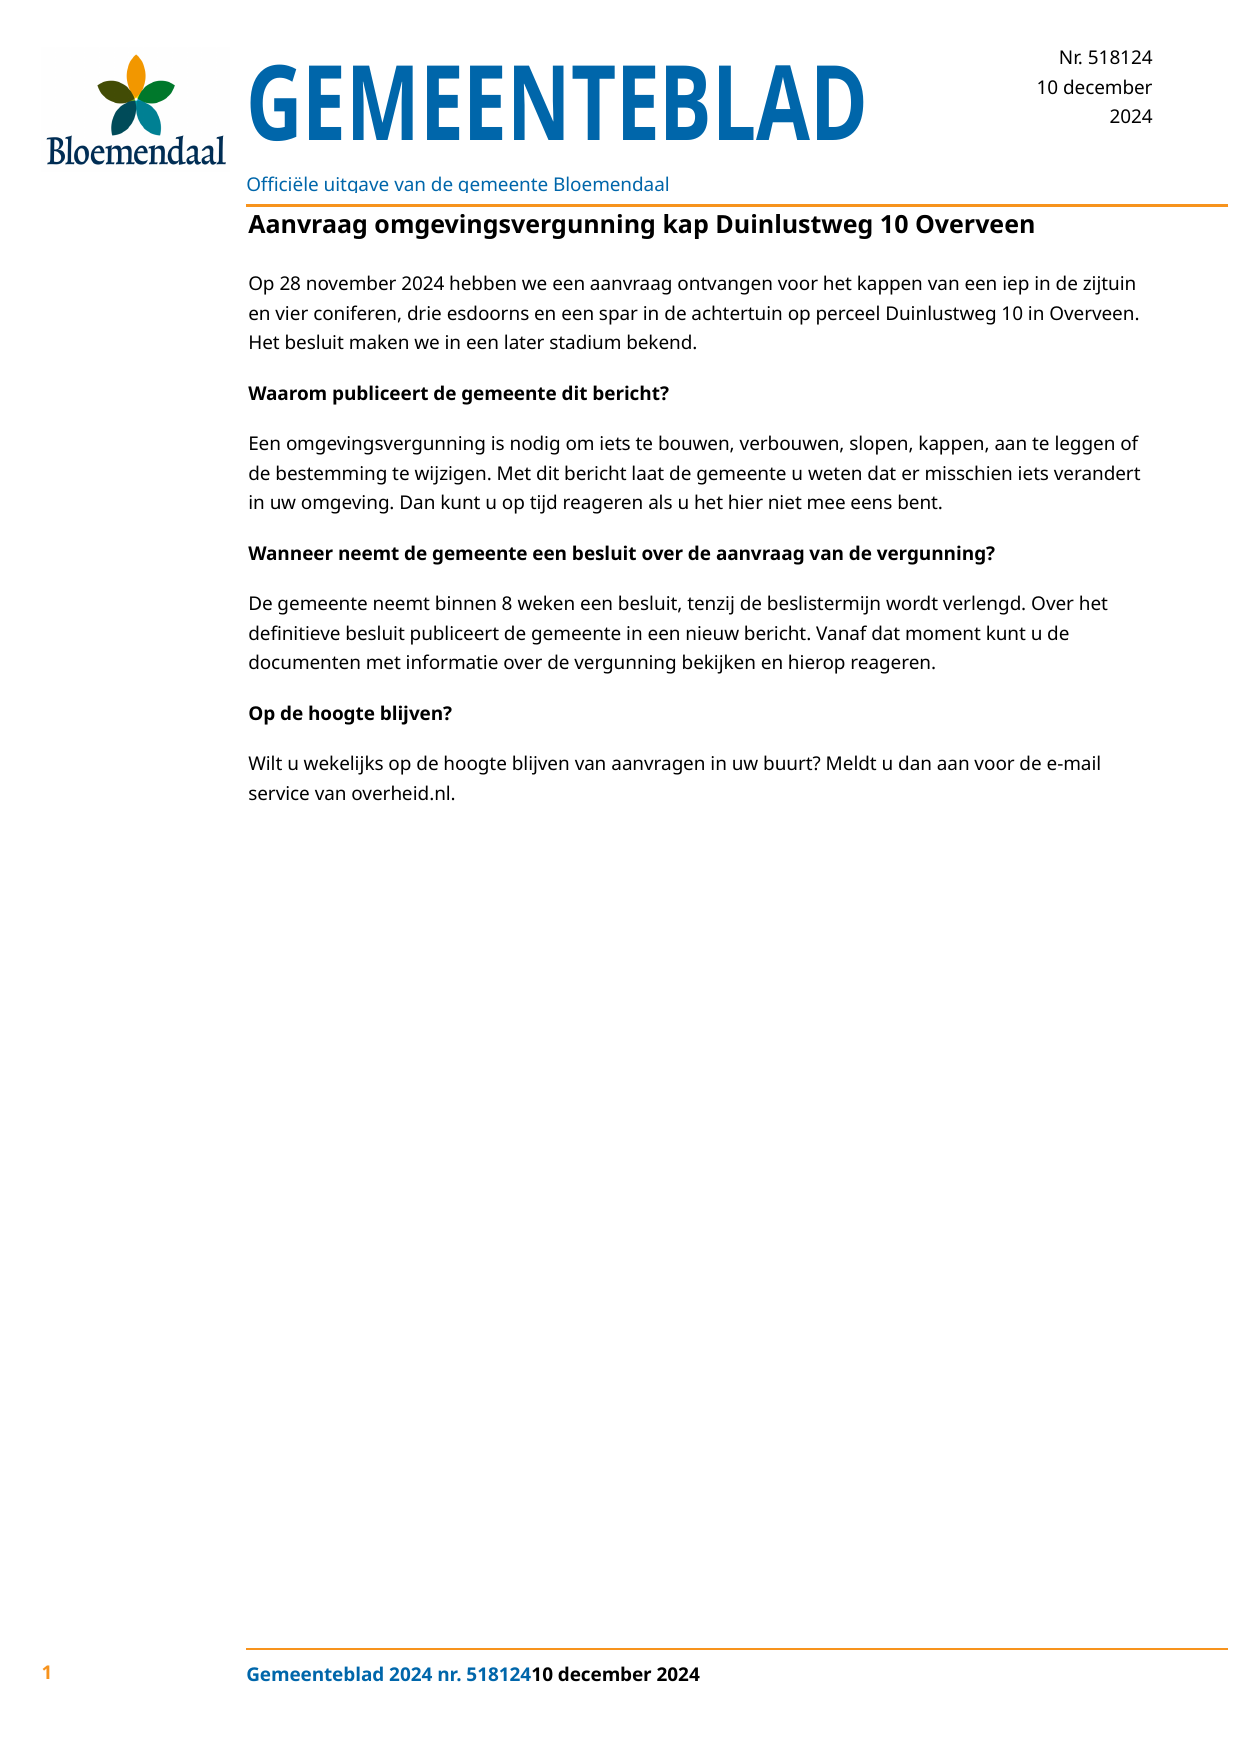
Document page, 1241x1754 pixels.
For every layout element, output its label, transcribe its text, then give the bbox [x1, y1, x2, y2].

text Een omgevingsvergunning is nodig om iets te bouwen, verbouwen, slopen, kappen, aan te leggen of de bestemming te wijzigen. Met dit bericht laat de gemeente u weten dat er misschien iets verandert in uw omgeving. Dan kunt u op tijd reageren als u het hier niet mee eens bent. [248, 430, 1152, 515]
picture [41, 47, 231, 172]
text Op 28 november 2024 hebben we een aanvraag ontvangen voor het kappen van een iep in de zijtuin en vier coniferen, drie esdoorns en een spar in de achtertuin op perceel Duinlustweg 10 in Overveen. Het besluit maken we in een later stadium bekend. [248, 270, 1152, 355]
text Wanneer neemt de gemeente een besluit over de aanvraag van de vergunning? [248, 540, 1152, 566]
text Waarom publiceert de gemeente dit bericht? [248, 380, 1152, 406]
text Wilt u wekelijks op de hoogte blijven van aanvragen in uw buurt? Meldt u dan aan voor de e-mail service van overheid.nl. [248, 750, 1152, 806]
text Aanvraag omgevingsvergunning kap Duinlustweg 10 Overveen [248, 207, 1152, 241]
text Op de hoogte blijven? [248, 700, 1152, 726]
text De gemeente neemt binnen 8 weken een besluit, tenzij de beslistermijn wordt verlengd. Over het definitieve besluit publiceert de gemeente in een nieuw bericht. Vanaf dat moment kunt u de documenten met informatie over de vergunning bekijken en hierop reageren. [248, 590, 1152, 675]
